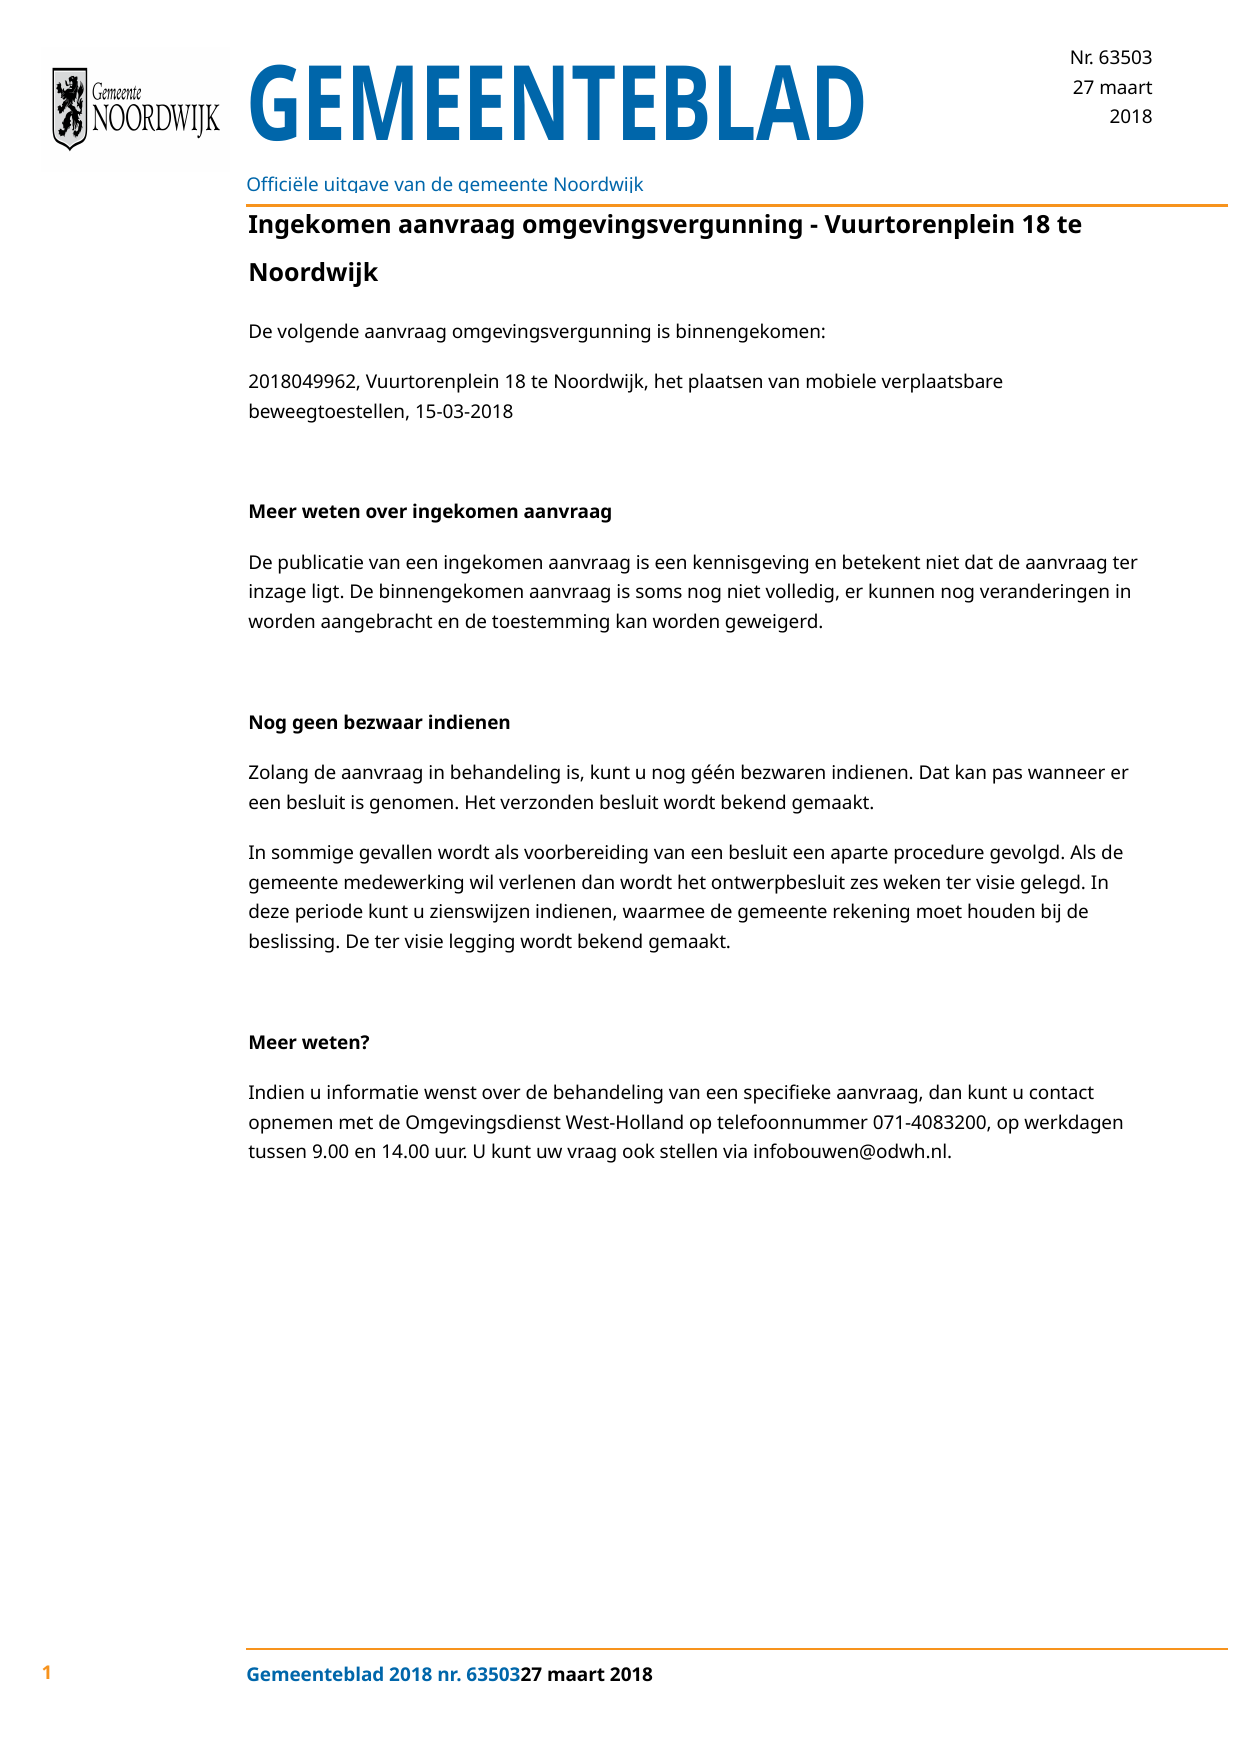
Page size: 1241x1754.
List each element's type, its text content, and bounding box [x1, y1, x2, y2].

text Indien u informatie wenst over de behandeling van een specifieke aanvraag, dan kunt u contact opnemen met de Omgevingsdienst West-Holland op telefoonnummer 071-4083200, op werkdagen tussen 9.00 en 14.00 uur. U kunt uw vraag ook stellen via infobouwen@odwh.nl. [248, 1079, 1152, 1164]
text In sommige gevallen wordt als voorbereiding van een besluit een aparte procedure gevolgd. Als de gemeente medewerking wil verlenen dan wordt het ontwerpbesluit zes weken ter visie gelegd. In deze periode kunt u zienswijzen indienen, waarmee de gemeente rekening moet houden bij de beslissing. De ter visie legging wordt bekend gemaakt. [248, 839, 1152, 954]
text 2018049962, Vuurtorenplein 18 te Noordwijk, het plaatsen van mobiele verplaatsbare beweegtoestellen, 15-03-2018 [248, 368, 1152, 424]
text De volgende aanvraag omgevingsvergunning is binnengekomen: [248, 318, 1152, 344]
text Nog geen bezwaar indienen [248, 709, 1152, 735]
text De publicatie van een ingekomen aanvraag is een kennisgeving en betekent niet dat de aanvraag ter inzage ligt. De binnengekomen aanvraag is soms nog niet volledig, er kunnen nog veranderingen in worden aangebracht en de toestemming kan worden geweigerd. [248, 549, 1152, 634]
text Meer weten? [248, 1029, 1152, 1055]
picture [41, 47, 231, 172]
text Meer weten over ingekomen aanvraag [248, 499, 1152, 524]
text Zolang de aanvraag in behandeling is, kunt u nog géén bezwaren indienen. Dat kan pas wanneer er een besluit is genomen. Het verzonden besluit wordt bekend gemaakt. [248, 759, 1152, 815]
text Ingekomen aanvraag omgevingsvergunning - Vuurtorenplein 18 te Noordwijk [248, 207, 1152, 288]
